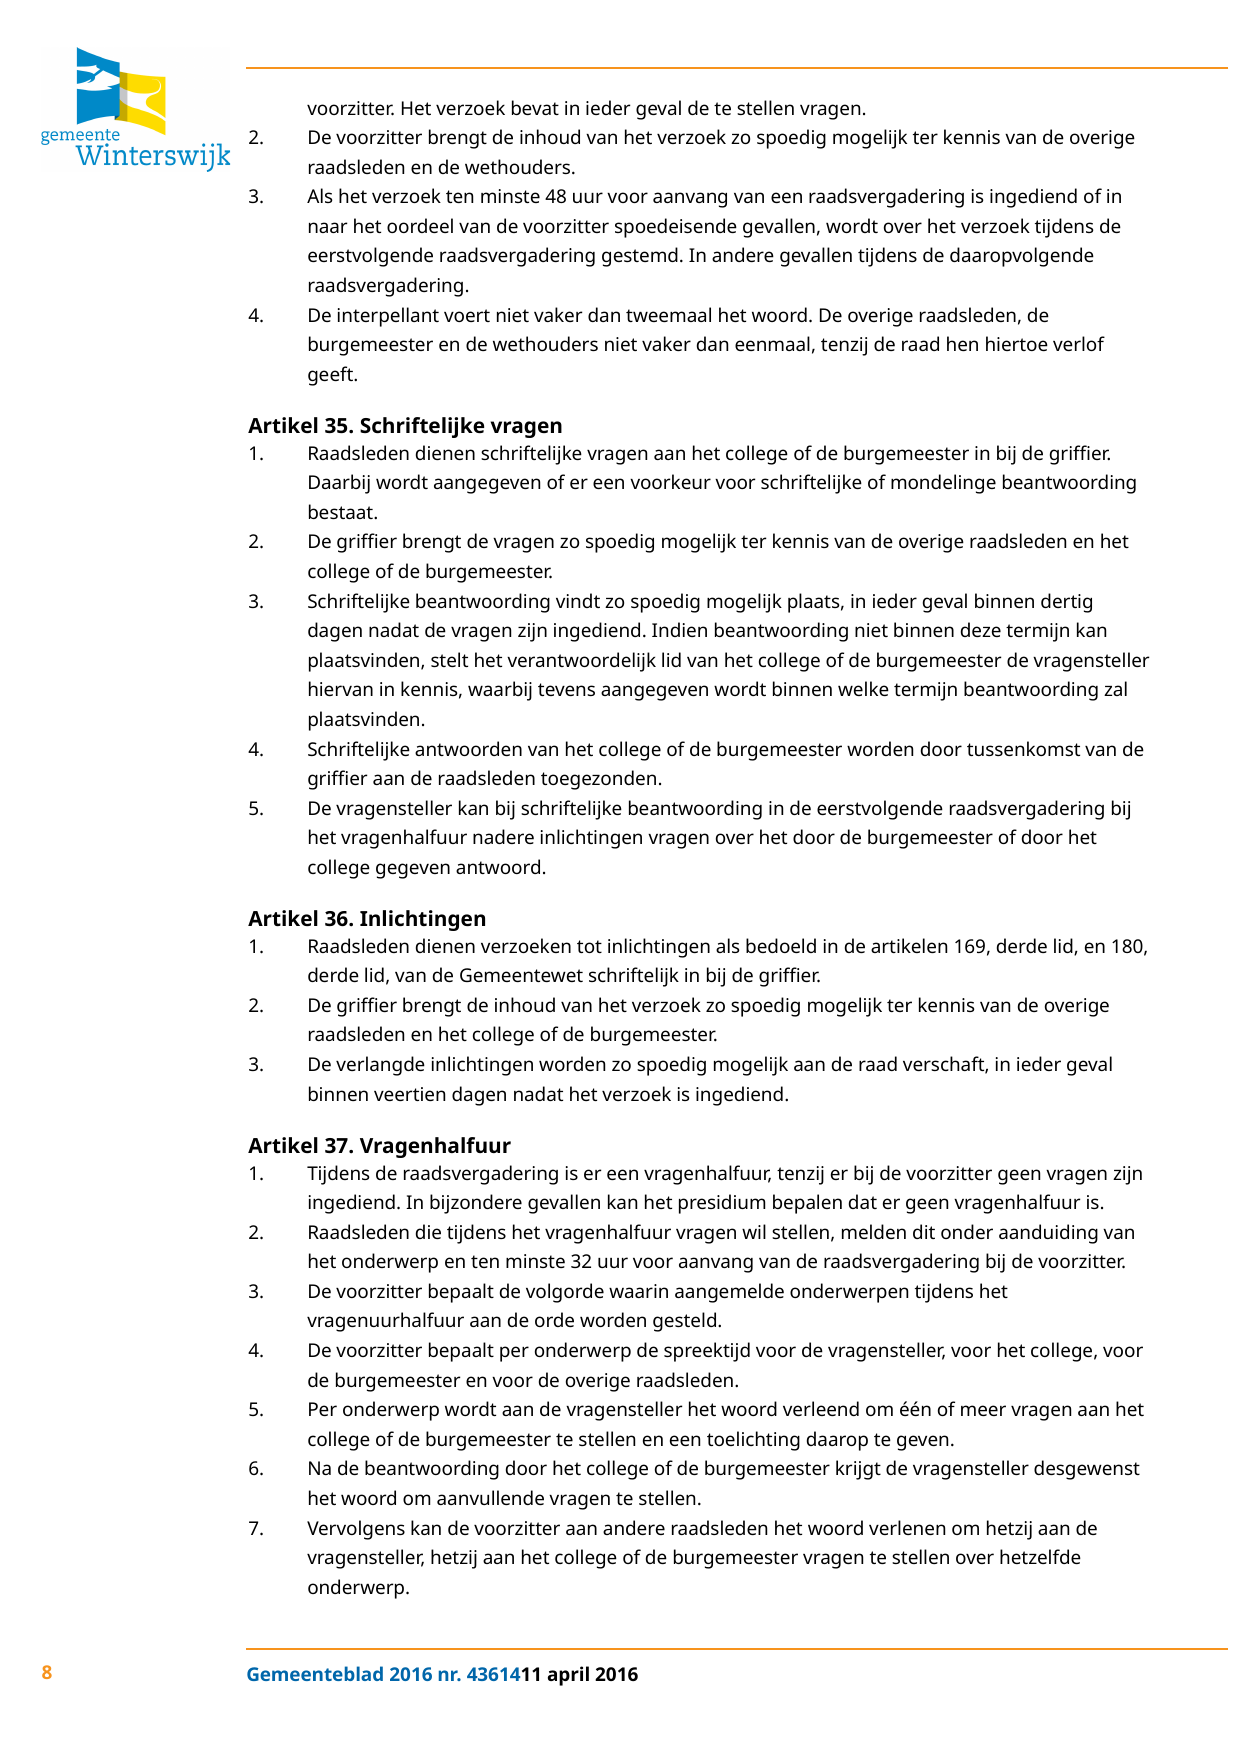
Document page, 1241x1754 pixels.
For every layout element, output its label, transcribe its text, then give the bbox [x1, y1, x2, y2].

list Schriftelijke beantwoording vindt zo spoedig mogelijk plaats, in ieder geval binnen dertig dagen nadat de vragen zijn ingediend. Indien beantwoording niet binnen deze termijn kan plaatsvinden, stelt het verantwoordelijk lid van het college of de burgemeester de vragensteller hiervan in kennis, waarbij tevens aangegeven wordt binnen welke termijn beantwoording zal plaatsvinden. [248, 588, 1152, 732]
list De voorzitter brengt de inhoud van het verzoek zo spoedig mogelijk ter kennis van de overige raadsleden en de wethouders. [248, 124, 1152, 180]
list De interpellant voert niet vaker dan tweemaal het woord. De overige raadsleden, de burgemeester en de wethouders niet vaker dan eenmaal, tenzij de raad hen hiertoe verlof geeft. [248, 302, 1152, 387]
list voorzitter. Het verzoek bevat in ieder geval de te stellen vragen. [248, 95, 1152, 121]
picture [225, 153, 231, 162]
text Artikel 35. Schriftelijke vragen [248, 411, 1152, 440]
list Raadsleden dienen schriftelijke vragen aan het college of de burgemeester in bij de griffier. Daarbij wordt aangegeven of er een voorkeur voor schriftelijke of mondelinge beantwoording bestaat. [248, 440, 1152, 525]
list Na de beantwoording door het college of de burgemeester krijgt de vragensteller desgewenst het woord om aanvullende vragen te stellen. [248, 1456, 1152, 1511]
picture [41, 47, 231, 172]
list Tijdens de raadsvergadering is er een vragenhalfuur, tenzij er bij de voorzitter geen vragen zijn ingediend. In bijzondere gevallen kan het presidium bepalen dat er geen vragenhalfuur is. [248, 1160, 1152, 1215]
list De voorzitter bepaalt per onderwerp de spreektijd voor de vragensteller, voor het college, voor de burgemeester en voor de overige raadsleden. [248, 1337, 1152, 1392]
list Raadsleden die tijdens het vragenhalfuur vragen wil stellen, melden dit onder aanduiding van het onderwerp en ten minste 32 uur voor aanvang van de raadsvergadering bij de voorzitter. [248, 1219, 1152, 1274]
text Artikel 37. Vragenhalfuur [248, 1131, 1152, 1160]
list Als het verzoek ten minste 48 uur voor aanvang van een raadsvergadering is ingediend of in naar het oordeel van de voorzitter spoedeisende gevallen, wordt over het verzoek tijdens de eerstvolgende raadsvergadering gestemd. In andere gevallen tijdens de daaropvolgende raadsvergadering. [248, 183, 1152, 298]
list Vervolgens kan de voorzitter aan andere raadsleden het woord verlenen om hetzij aan de vragensteller, hetzij aan het college of de burgemeester vragen te stellen over hetzelfde onderwerp. [248, 1515, 1152, 1599]
list Per onderwerp wordt aan de vragensteller het woord verleend om één of meer vragen aan het college of de burgemeester te stellen en een toelichting daarop te geven. [248, 1396, 1152, 1452]
list Schriftelijke antwoorden van het college of de burgemeester worden door tussenkomst van de griffier aan de raadsleden toegezonden. [248, 736, 1152, 791]
list De griffier brengt de inhoud van het verzoek zo spoedig mogelijk ter kennis van de overige raadsleden en het college of de burgemeester. [248, 992, 1152, 1047]
list De griffier brengt de vragen zo spoedig mogelijk ter kennis van de overige raadsleden en het college of de burgemeester. [248, 529, 1152, 584]
list De verlangde inlichtingen worden zo spoedig mogelijk aan de raad verschaft, in ieder geval binnen veertien dagen nadat het verzoek is ingediend. [248, 1051, 1152, 1107]
list De voorzitter bepaalt de volgorde waarin aangemelde onderwerpen tijdens het vragenuurhalfuur aan de orde worden gesteld. [248, 1278, 1152, 1333]
list Raadsleden dienen verzoeken tot inlichtingen als bedoeld in de artikelen 169, derde lid, en 180, derde lid, van de Gemeentewet schriftelijk in bij de griffier. [248, 933, 1152, 988]
text Artikel 36. Inlichtingen [248, 904, 1152, 933]
list De vragensteller kan bij schriftelijke beantwoording in de eerstvolgende raadsvergadering bij het vragenhalfuur nadere inlichtingen vragen over het door de burgemeester of door het college gegeven antwoord. [248, 795, 1152, 880]
